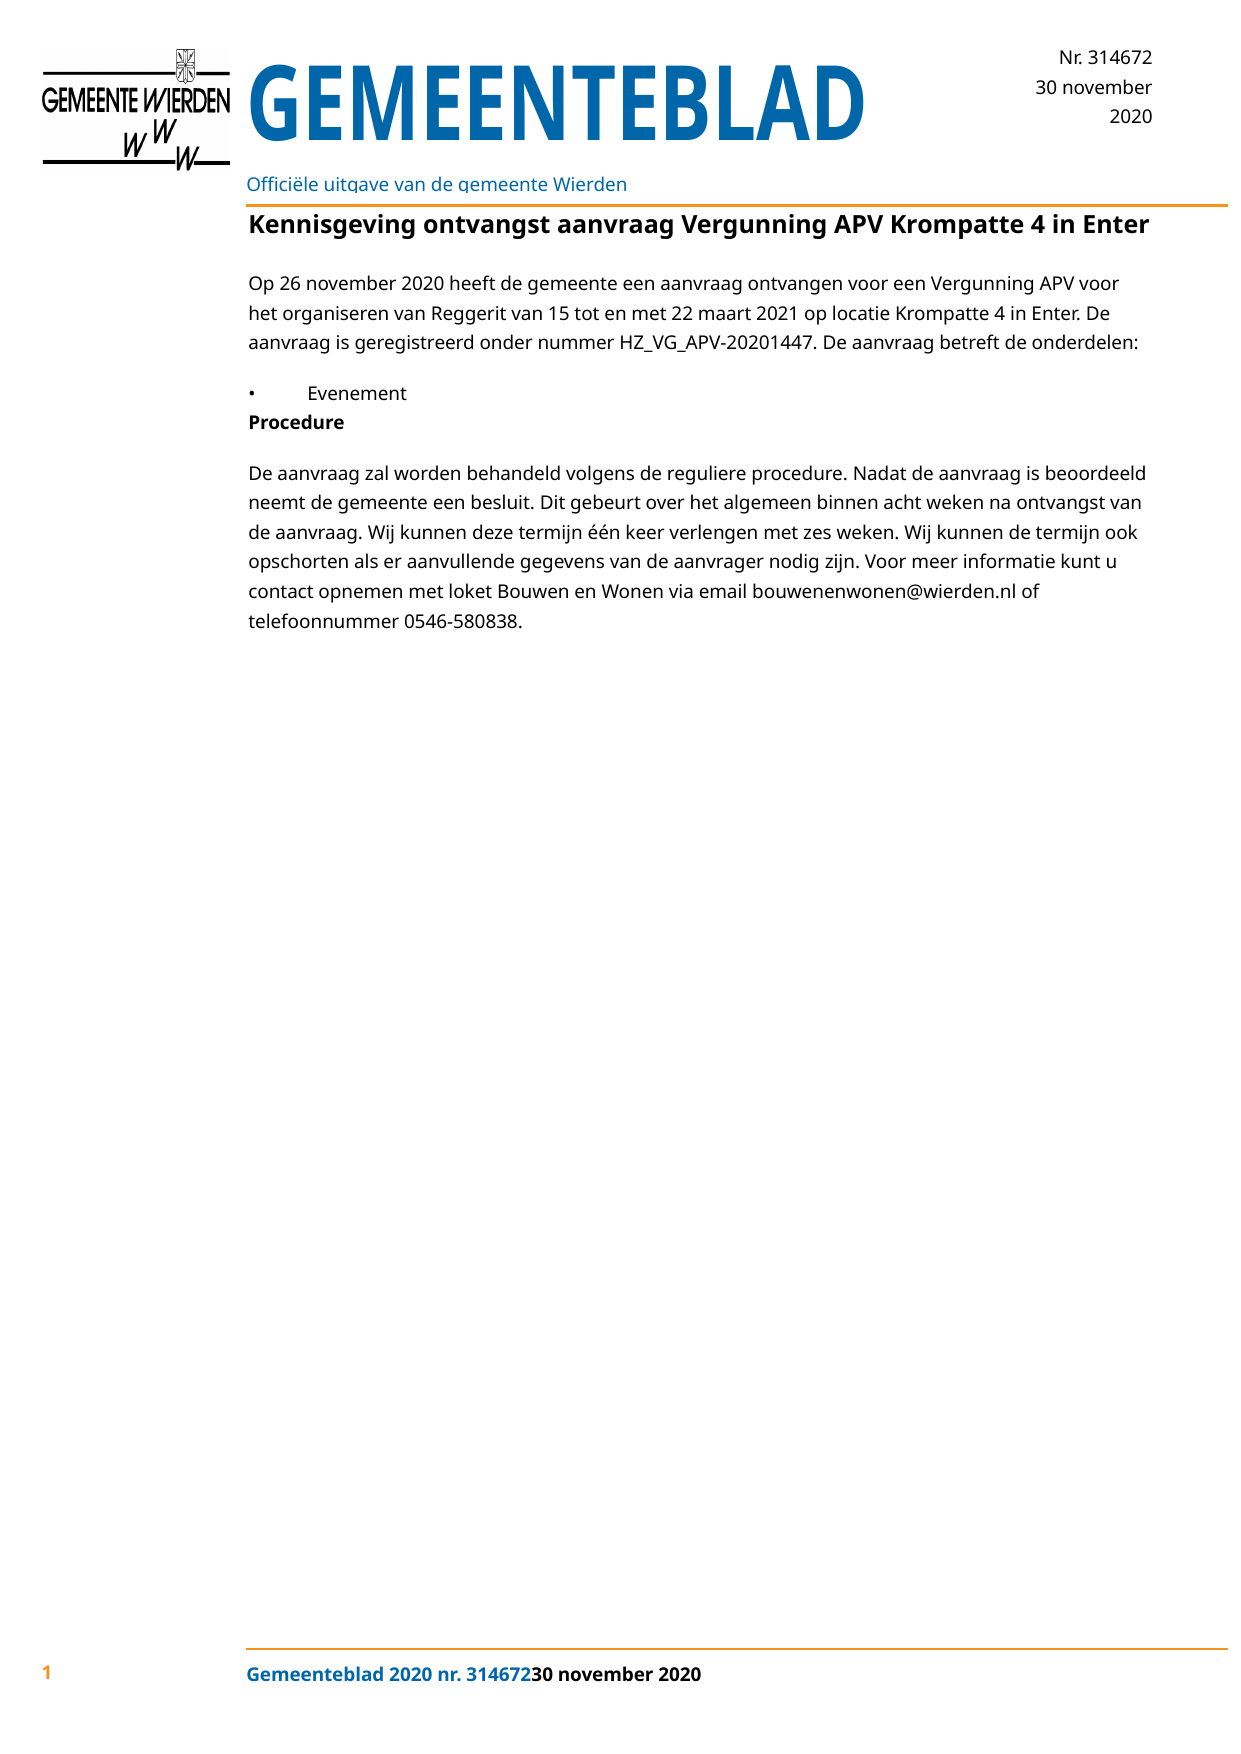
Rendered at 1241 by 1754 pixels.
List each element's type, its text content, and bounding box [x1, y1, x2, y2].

picture [41, 47, 231, 172]
text De aanvraag zal worden behandeld volgens de reguliere procedure. Nadat de aanvraag is beoordeeld neemt de gemeente een besluit. Dit gebeurt over het algemeen binnen acht weken na ontvangst van de aanvraag. Wij kunnen deze termijn één keer verlengen met zes weken. Wij kunnen de termijn ook opschorten als er aanvullende gegevens van de aanvrager nodig zijn. Voor meer informatie kunt u contact opnemen met loket Bouwen en Wonen via email bouwenenwonen@wierden.nl of telefoonnummer 0546-580838. [248, 460, 1152, 633]
text Procedure [248, 409, 1152, 435]
text Op 26 november 2020 heeft de gemeente een aanvraag ontvangen voor een Vergunning APV voor het organiseren van Reggerit van 15 tot en met 22 maart 2021 op locatie Krompatte 4 in Enter. De aanvraag is geregistreerd onder nummer HZ_VG_APV-20201447. De aanvraag betreft de onderdelen: [248, 270, 1152, 355]
list Evenement [248, 380, 1152, 406]
text Kennisgeving ontvangst aanvraag Vergunning APV Krompatte 4 in Enter [248, 207, 1152, 241]
